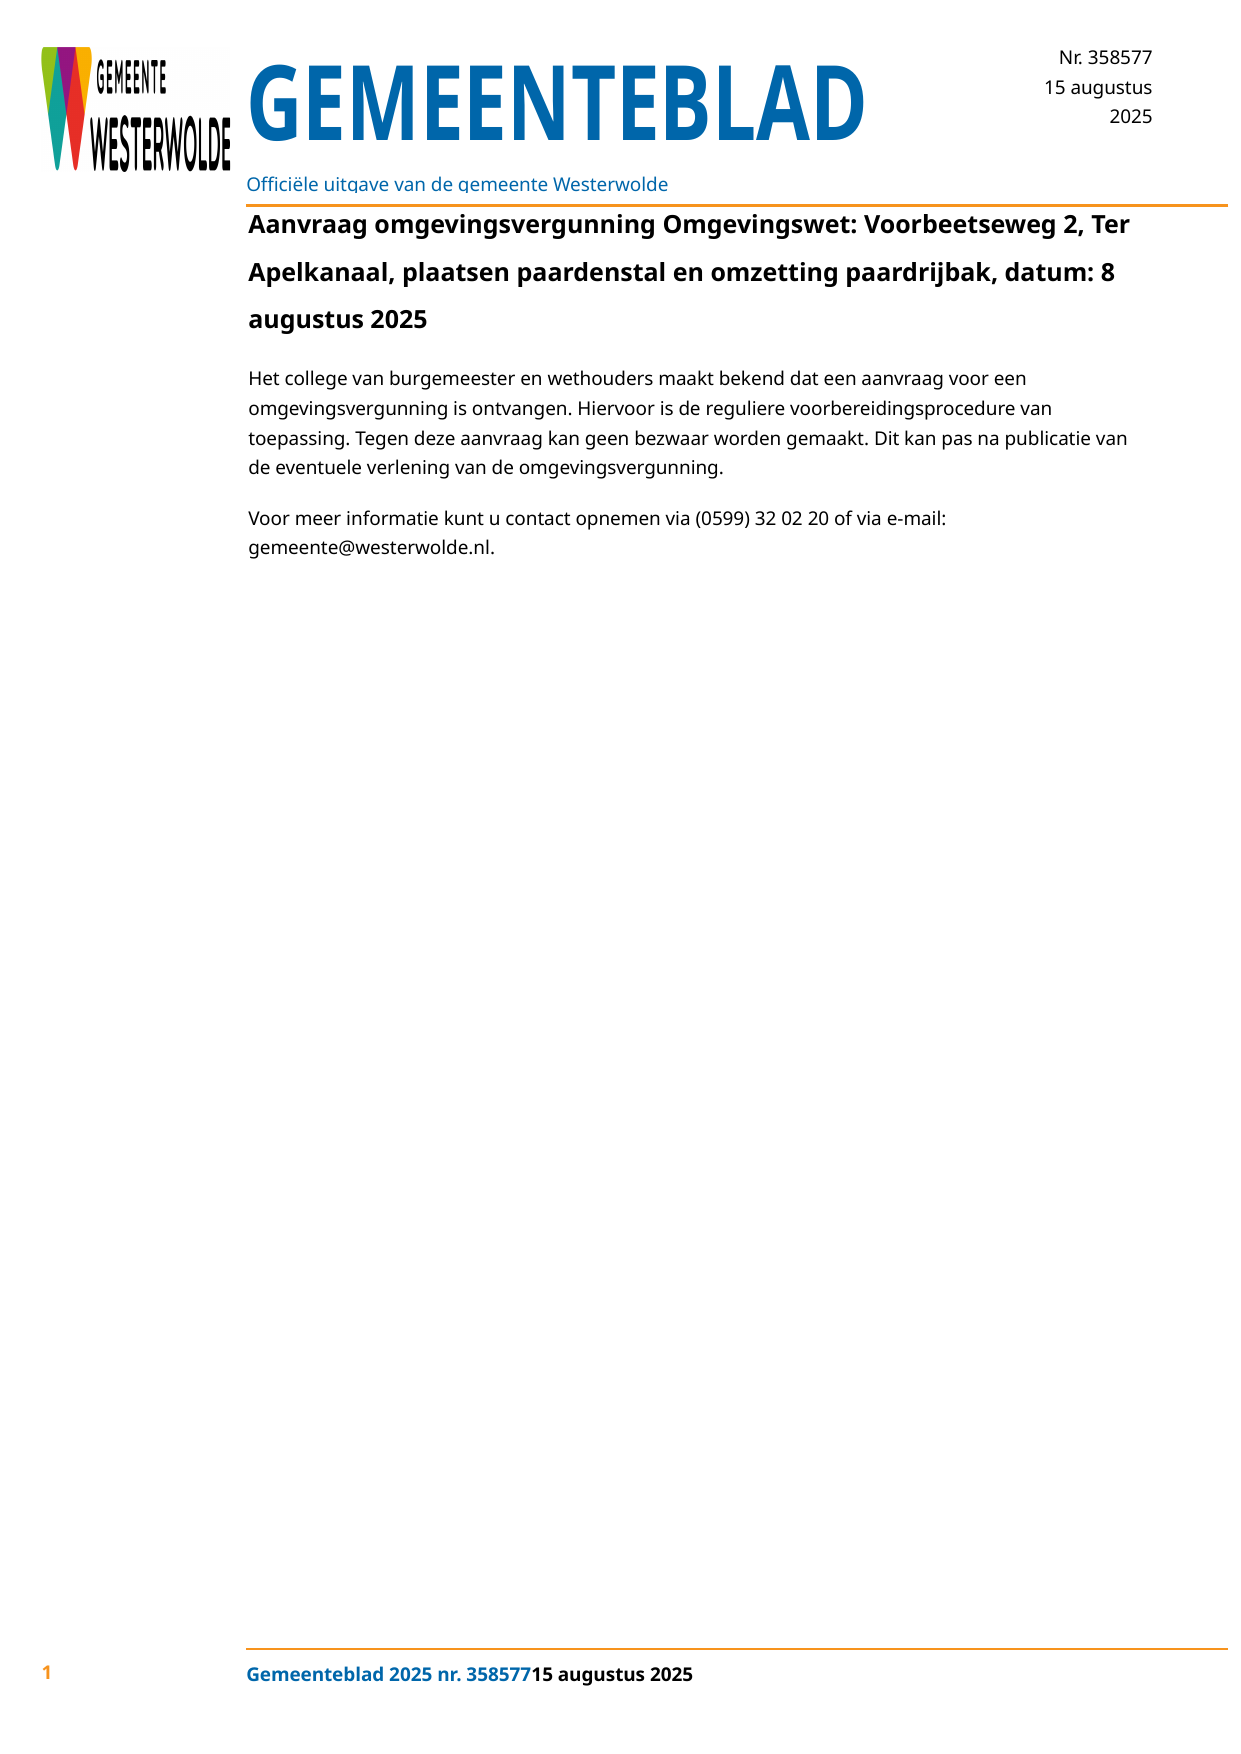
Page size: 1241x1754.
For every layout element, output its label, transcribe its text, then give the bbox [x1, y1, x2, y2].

text Het college van burgemeester en wethouders maakt bekend dat een aanvraag voor een omgevingsvergunning is ontvangen. Hiervoor is de reguliere voorbereidingsprocedure van toepassing. Tegen deze aanvraag kan geen bezwaar worden gemaakt. Dit kan pas na publicatie van de eventuele verlening van de omgevingsvergunning. [248, 366, 1152, 480]
text Voor meer informatie kunt u contact opnemen via (0599) 32 02 20 of via e-mail: gemeente@westerwolde.nl. [248, 505, 1152, 560]
picture [41, 47, 231, 172]
text Aanvraag omgevingsvergunning Omgevingswet: Voorbeetseweg 2, Ter Apelkanaal, plaatsen paardenstal en omzetting paardrijbak, datum: 8 augustus 2025 [248, 207, 1152, 336]
